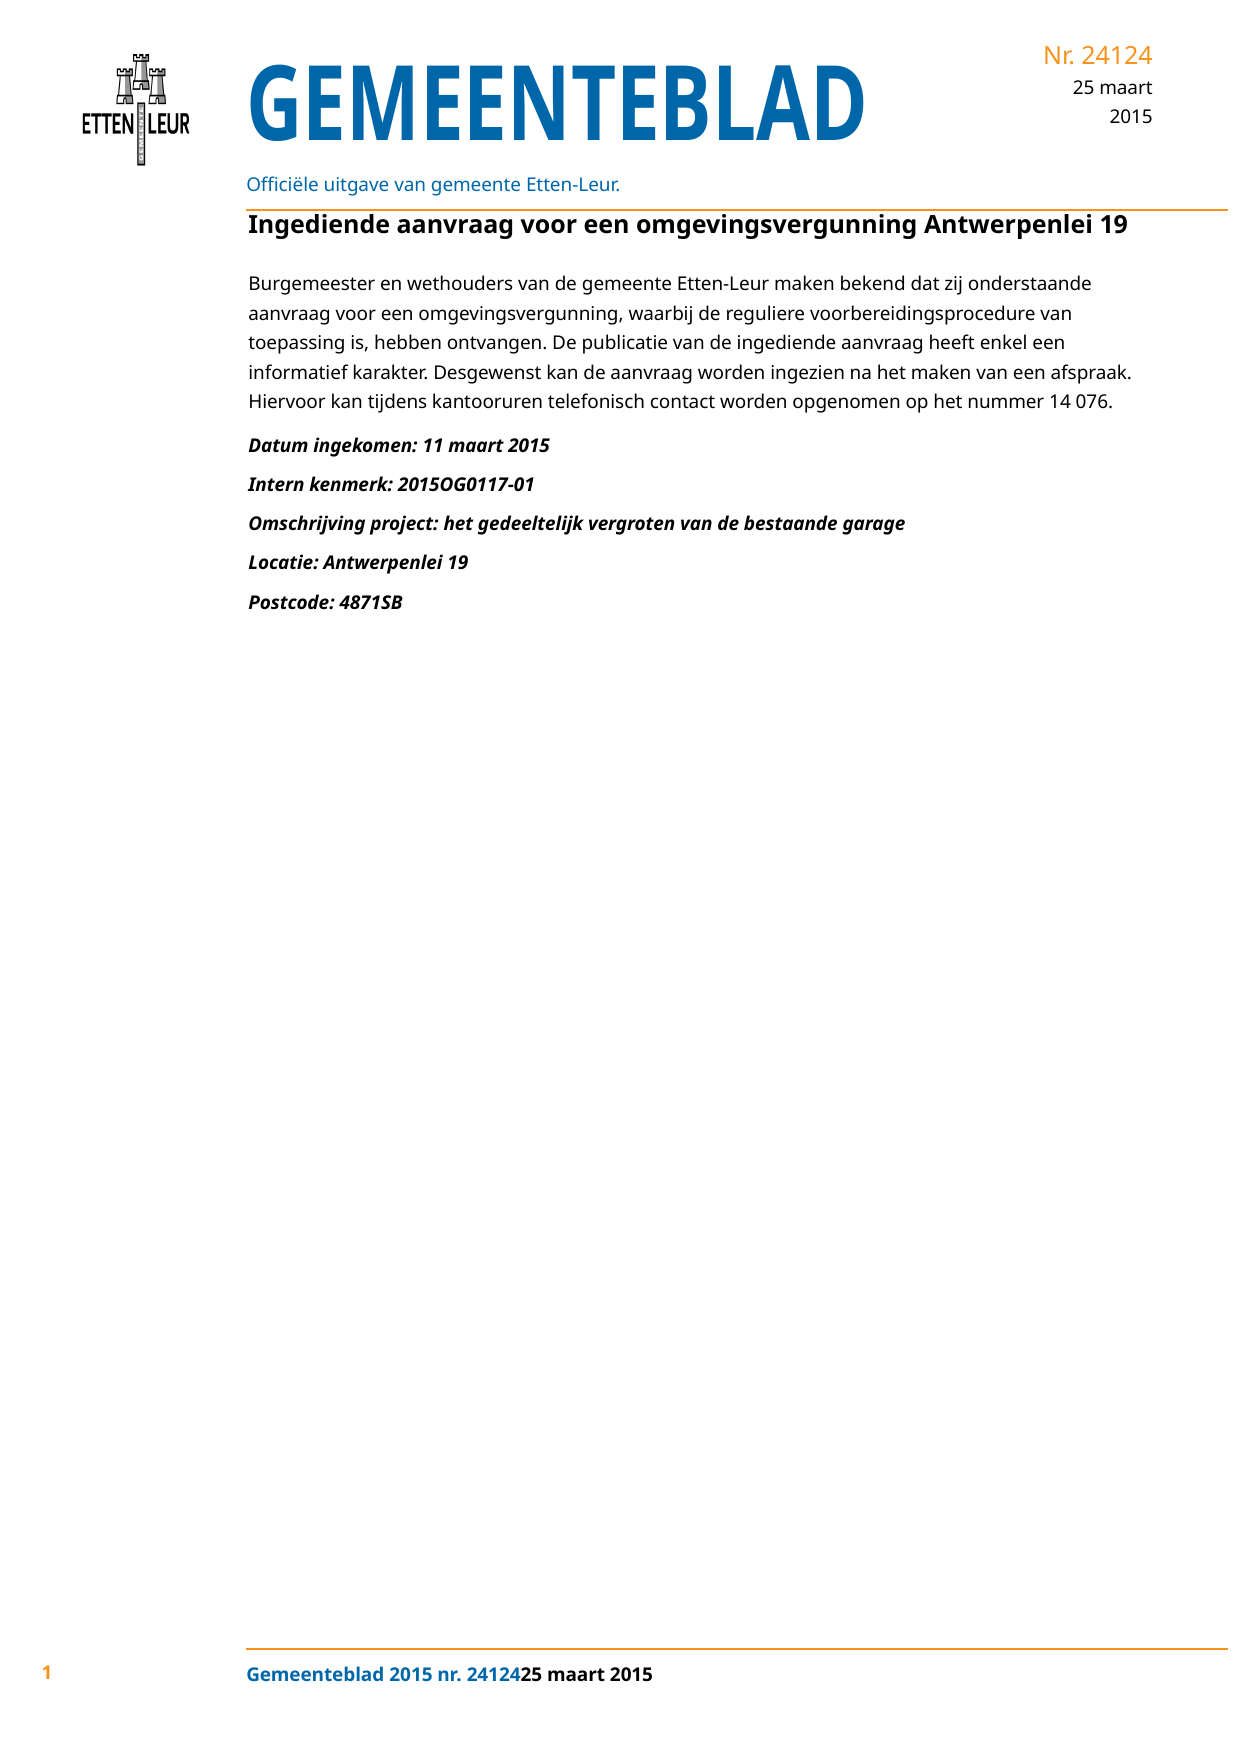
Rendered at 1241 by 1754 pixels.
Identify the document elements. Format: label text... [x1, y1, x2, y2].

text Intern kenmerk: 2015OG0117-01 [248, 471, 1152, 497]
text Omschrijving project: het gedeeltelijk vergroten van de bestaande garage [248, 510, 1152, 536]
text Ingediende aanvraag voor een omgevingsvergunning Antwerpenlei 19 [248, 211, 1152, 241]
text Datum ingekomen: 11 maart 2015 [248, 432, 1152, 457]
text Postcode: 4871SB [248, 589, 1152, 614]
picture [41, 47, 231, 172]
text Locatie: Antwerpenlei 19 [248, 549, 1152, 575]
text Burgemeester en wethouders van de gemeente Etten-Leur maken bekend dat zij onderstaande aanvraag voor een omgevingsvergunning, waarbij de reguliere voorbereidingsprocedure van toepassing is, hebben ontvangen. De publicatie van de ingediende aanvraag heeft enkel een informatief karakter. Desgewenst kan de aanvraag worden ingezien na het maken van een afspraak. Hiervoor kan tijdens kantooruren telefonisch contact worden opgenomen op het nummer 14 076. [248, 270, 1152, 414]
